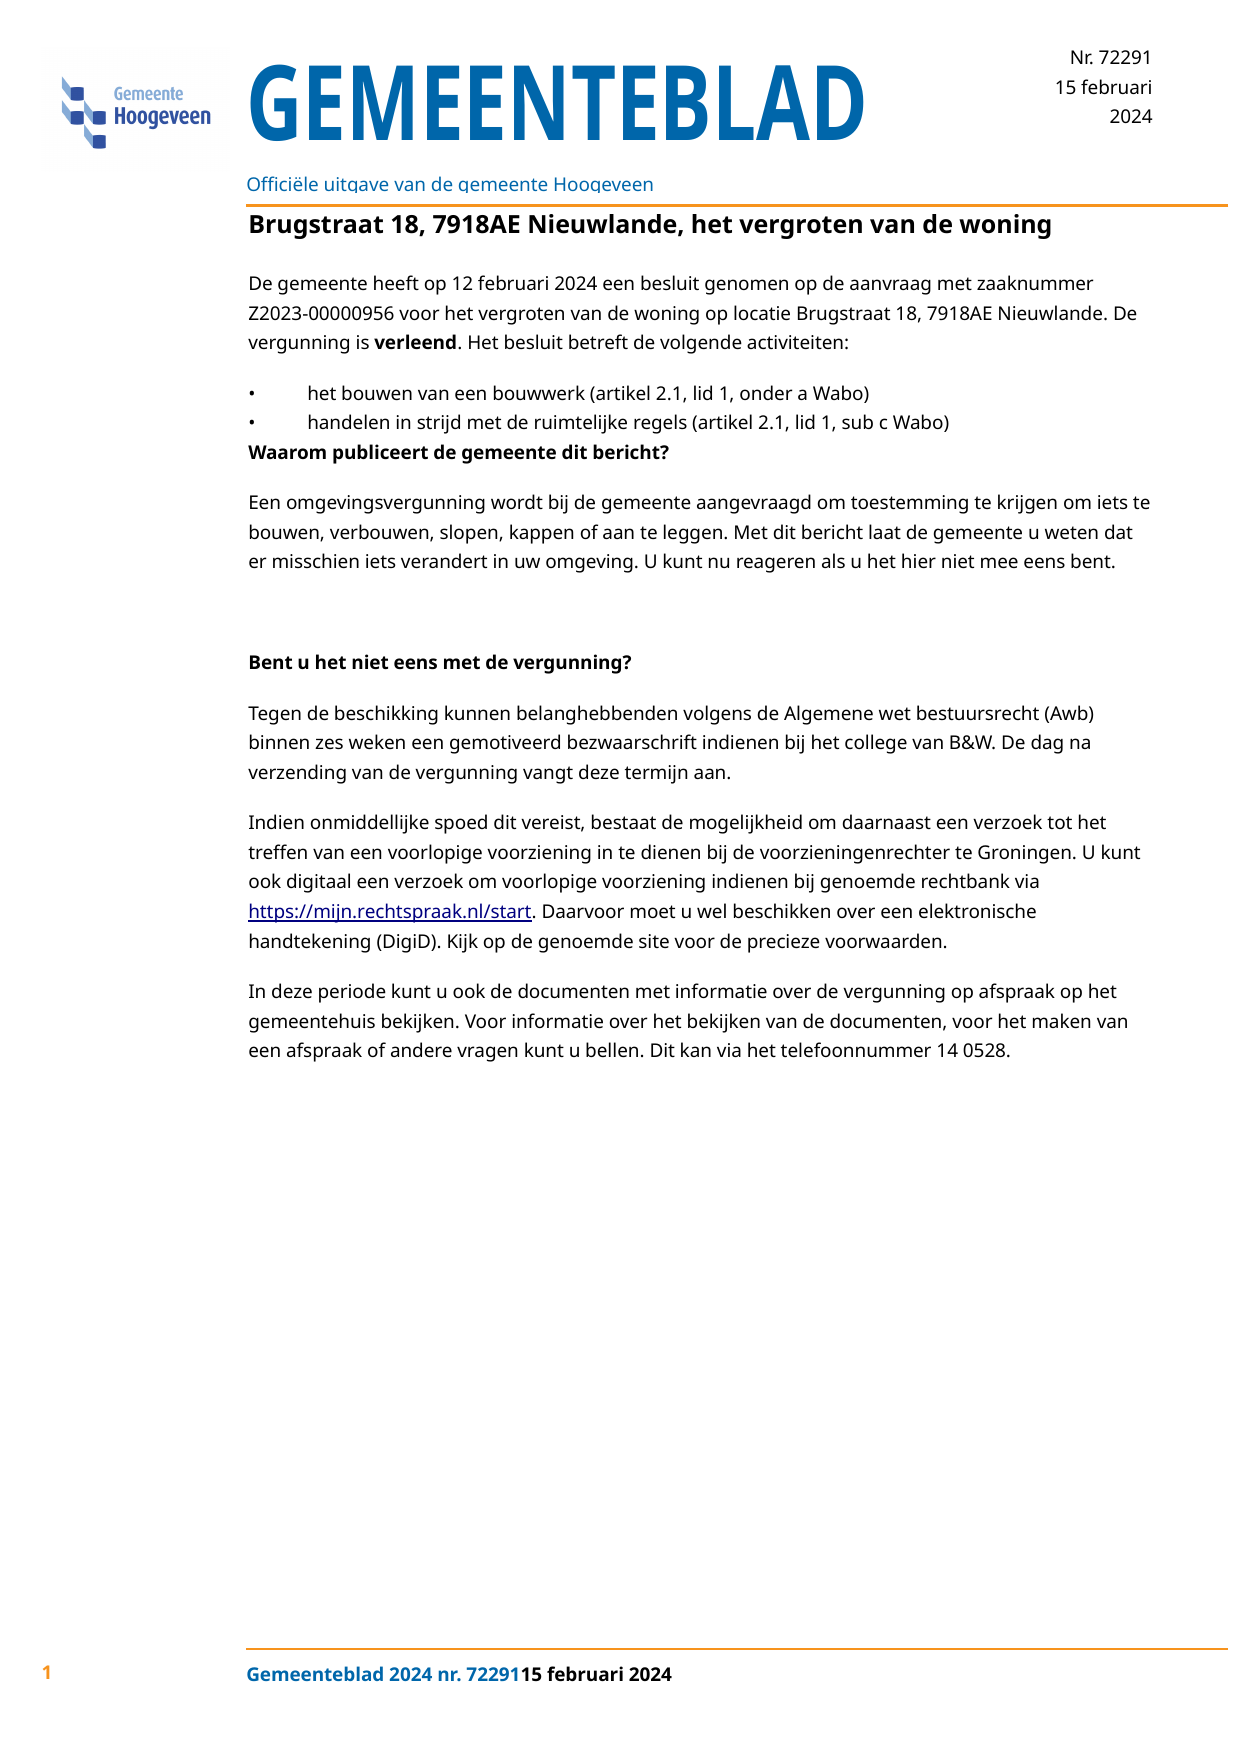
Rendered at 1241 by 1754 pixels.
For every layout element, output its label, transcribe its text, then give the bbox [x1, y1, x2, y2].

list handelen in strijd met de ruimtelijke regels (artikel 2.1, lid 1, sub c Wabo) [248, 409, 1152, 435]
text Brugstraat 18, 7918AE Nieuwlande, het vergroten van de woning [248, 207, 1152, 241]
text Bent u het niet eens met de vergunning? [248, 649, 1152, 675]
text De gemeente heeft op 12 februari 2024 een besluit genomen op de aanvraag met zaaknummer Z2023-00000956 voor het vergroten van de woning op locatie Brugstraat 18, 7918AE Nieuwlande. De vergunning is verleend. Het besluit betreft de volgende activiteiten: [248, 270, 1152, 355]
list het bouwen van een bouwwerk (artikel 2.1, lid 1, onder a Wabo) [248, 380, 1152, 406]
picture [41, 47, 231, 172]
text Indien onmiddellijke spoed dit vereist, bestaat de mogelijkheid om daarnaast een verzoek tot het treffen van een voorlopige voorziening in te dienen bij de voorzieningenrechter te Groningen. U kunt ook digitaal een verzoek om voorlopige voorziening indienen bij genoemde rechtbank via https://mijn.rechtspraak.nl/start. Daarvoor moet u wel beschikken over een elektronische handtekening (DigiD). Kijk op de genoemde site voor de precieze voorwaarden. [248, 809, 1152, 953]
text Een omgevingsvergunning wordt bij de gemeente aangevraagd om toestemming te krijgen om iets te bouwen, verbouwen, slopen, kappen of aan te leggen. Met dit bericht laat de gemeente u weten dat er misschien iets verandert in uw omgeving. U kunt nu reageren als u het hier niet mee eens bent. [248, 489, 1152, 574]
text In deze periode kunt u ook de documenten met informatie over de vergunning op afspraak op het gemeentehuis bekijken. Voor informatie over het bekijken van de documenten, voor het maken van een afspraak of andere vragen kunt u bellen. Dit kan via het telefoonnummer 14 0528. [248, 978, 1152, 1063]
text Waarom publiceert de gemeente dit bericht? [248, 439, 1152, 465]
text Tegen de beschikking kunnen belanghebbenden volgens de Algemene wet bestuursrecht (Awb) binnen zes weken een gemotiveerd bezwaarschrift indienen bij het college van B&W. De dag na verzending van de vergunning vangt deze termijn aan. [248, 700, 1152, 785]
